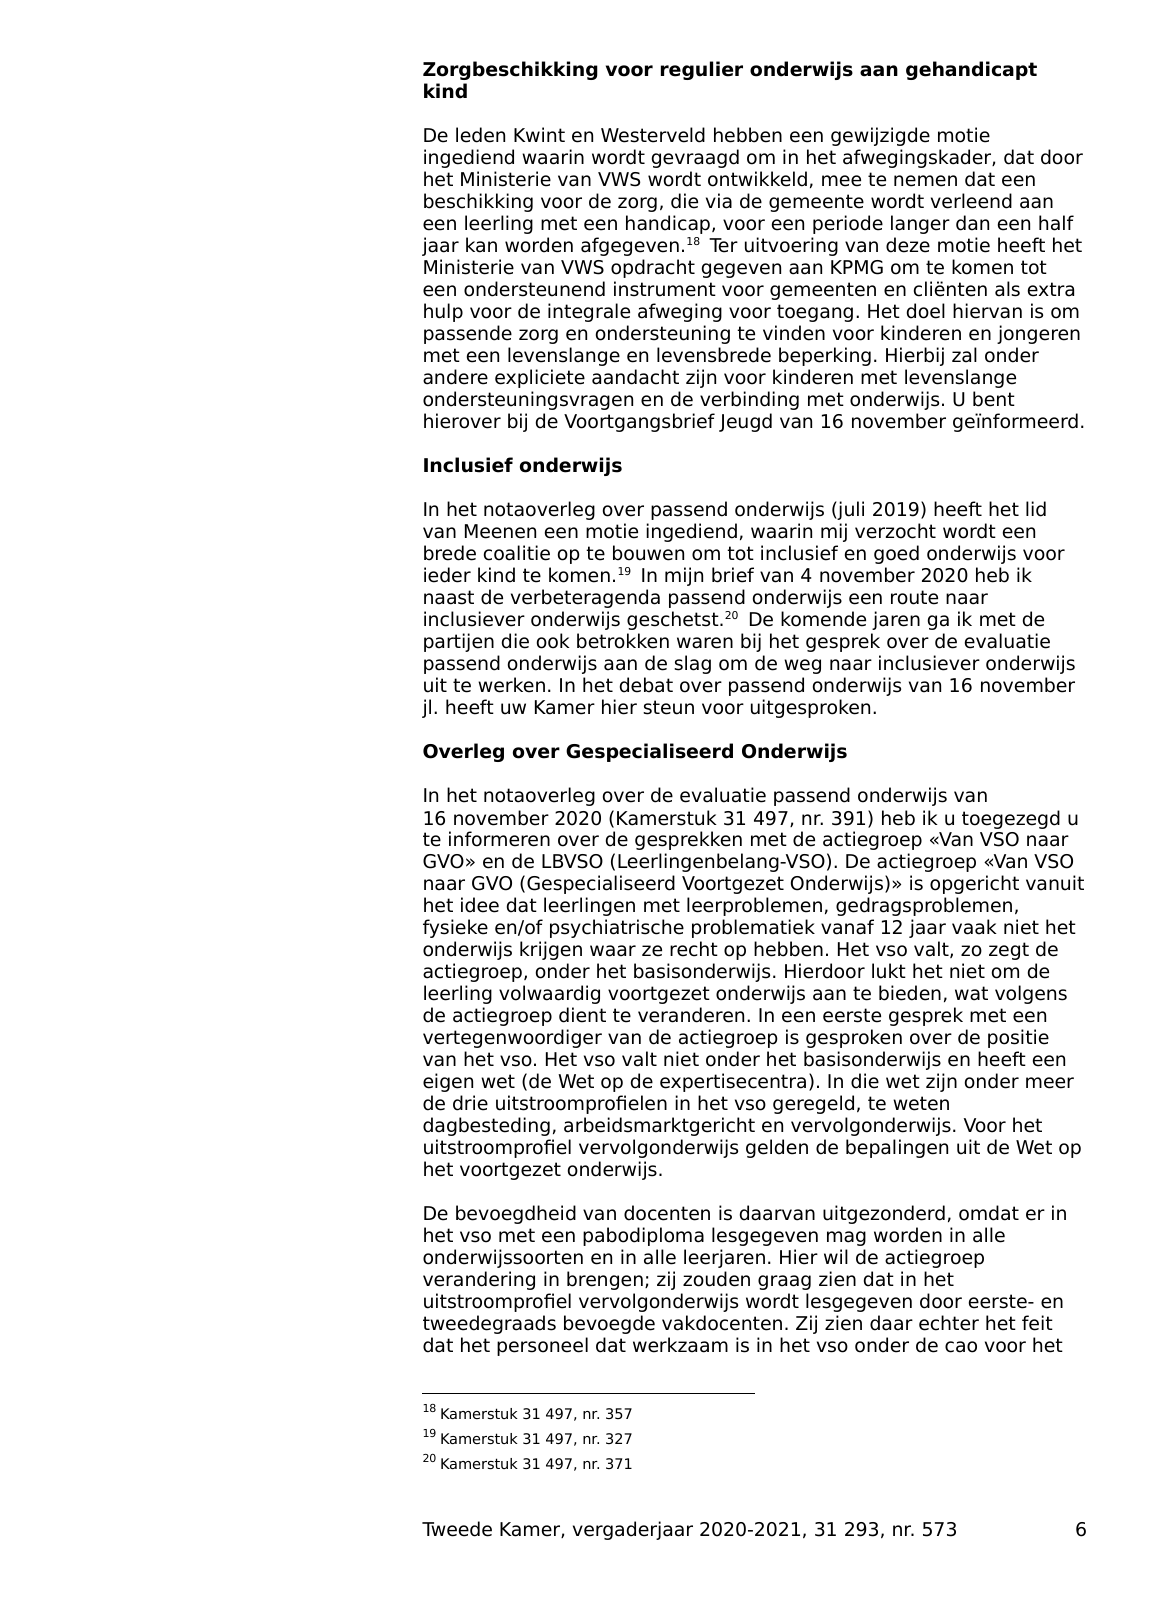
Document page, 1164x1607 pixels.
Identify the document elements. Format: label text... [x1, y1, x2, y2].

text De leden Kwint en Westerveld hebben een gewijzigde motie ingediend waarin wordt gevraagd om in het afwegingskader, dat door het Ministerie van VWS wordt ontwikkeld, mee te nemen dat een beschikking voor de zorg, die via de gemeente wordt verleend aan een leerling met een handicap, voor een periode langer dan een half jaar kan worden afgegeven. Ter uitvoering van deze motie heeft het Ministerie van VWS opdracht gegeven aan KPMG om te komen tot een ondersteunend instrument voor gemeenten en cliënten als extra hulp voor de integrale afweging voor toegang. Het doel hiervan is om passende zorg en ondersteuning te vinden voor kinderen en jongeren met een levenslange en levensbrede beperking. Hierbij zal onder andere expliciete aandacht zijn voor kinderen met levenslange ondersteuningsvragen en de verbinding met onderwijs. U bent hierover bij de Voortgangsbrief Jeugd van 16 november geïnformeerd. [422, 125, 1087, 433]
subtitle Zorgbeschikking voor regulier onderwijs aan gehandicapt kind [422, 59, 1087, 103]
text In het notaoverleg over de evaluatie passend onderwijs van 16 november 2020 (Kamerstuk 31 497, nr. 391) heb ik u toegezegd u te informeren over de gesprekken met de actiegroep «Van VSO naar GVO» en de LBVSO (Leerlingenbelang-VSO). De actiegroep «Van VSO naar GVO (Gespecialiseerd Voortgezet Onderwijs)» is opgericht vanuit het idee dat leerlingen met leerproblemen, gedragsproblemen, fysieke en/of psychiatrische problematiek vanaf 12 jaar vaak niet het onderwijs krijgen waar ze recht op hebben. Het vso valt, zo zegt de actiegroep, onder het basisonderwijs. Hierdoor lukt het niet om de leerling volwaardig voortgezet onderwijs aan te bieden, wat volgens de actiegroep dient te veranderen. In een eerste gesprek met een vertegenwoordiger van de actiegroep is gesproken over de positie van het vso. Het vso valt niet onder het basisonderwijs en heeft een eigen wet (de Wet op de expertisecentra). In die wet zijn onder meer de drie uitstroomprofielen in het vso geregeld, te weten dagbesteding, arbeidsmarktgericht en vervolgonderwijs. Voor het uitstroomprofiel vervolgonderwijs gelden de bepalingen uit de Wet op het voortgezet onderwijs. [422, 785, 1087, 1181]
text Kamerstuk 31 497, nr. 371 [422, 1452, 1087, 1474]
subtitle Overleg over Gespecialiseerd Onderwijs [422, 741, 1087, 763]
text Kamerstuk 31 497, nr. 327 [422, 1427, 1087, 1449]
text Kamerstuk 31 497, nr. 357 [422, 1402, 1087, 1424]
text De bevoegdheid van docenten is daarvan uitgezonderd, omdat er in het vso met een pabodiploma lesgegeven mag worden in alle onderwijssoorten en in alle leerjaren. Hier wil de actiegroep verandering in brengen; zij zouden graag zien dat in het uitstroomprofiel vervolgonderwijs wordt lesgegeven door eerste- en tweedegraads bevoegde vakdocenten. Zij zien daar echter het feit dat het personeel dat werkzaam is in het vso onder de cao voor het [422, 1203, 1087, 1357]
text In het notaoverleg over passend onderwijs (juli 2019) heeft het lid van Meenen een motie ingediend, waarin mij verzocht wordt een brede coalitie op te bouwen om tot inclusief en goed onderwijs voor ieder kind te komen. In mijn brief van 4 november 2020 heb ik naast de verbeteragenda passend onderwijs een route naar inclusiever onderwijs geschetst. De komende jaren ga ik met de partijen die ook betrokken waren bij het gesprek over de evaluatie passend onderwijs aan de slag om de weg naar inclusiever onderwijs uit te werken. In het debat over passend onderwijs van 16 november jl. heeft uw Kamer hier steun voor uitgesproken. [422, 499, 1087, 719]
subtitle Inclusief onderwijs [422, 455, 1087, 477]
